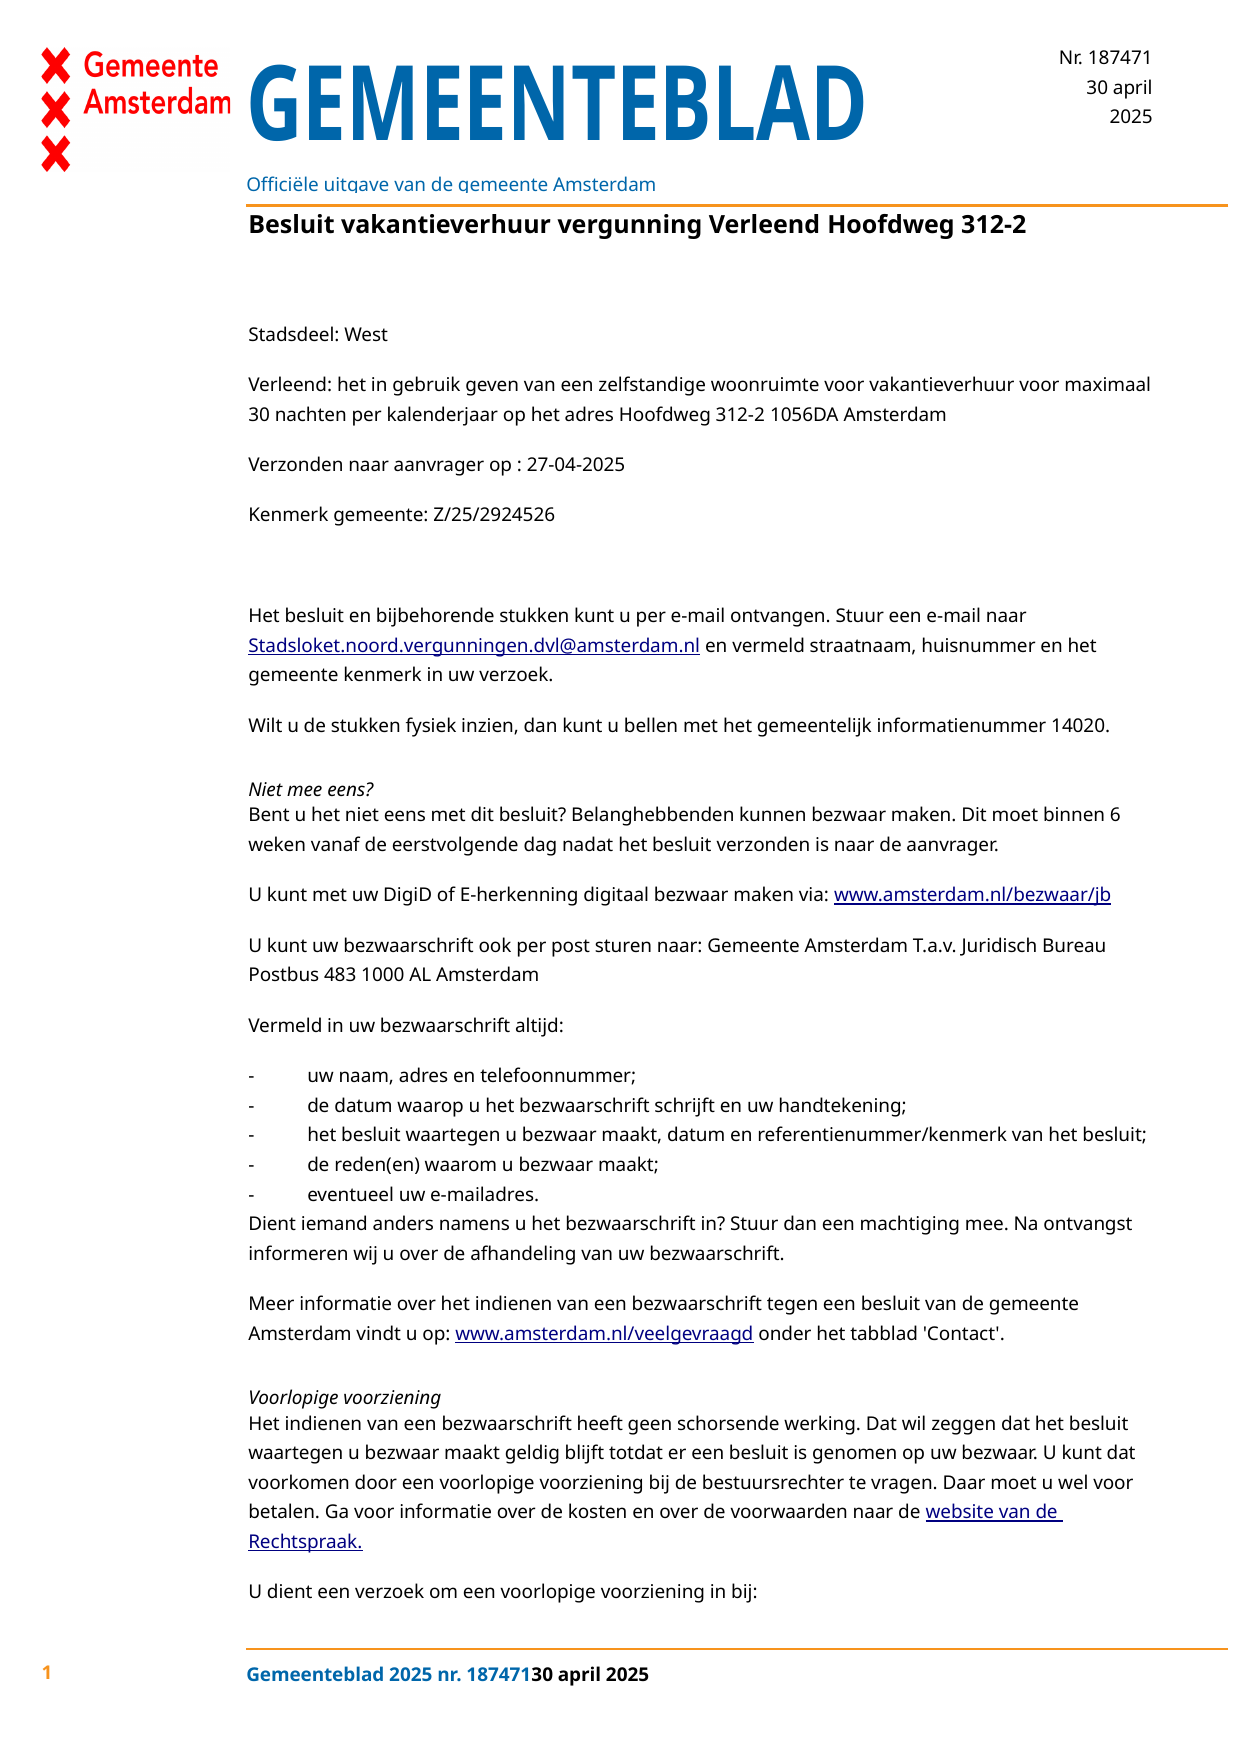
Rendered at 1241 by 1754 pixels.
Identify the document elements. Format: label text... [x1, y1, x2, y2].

text Bent u het niet eens met dit besluit? Belanghebbenden kunnen bezwaar maken. Dit moet binnen 6 weken vanaf de eerstvolgende dag nadat het besluit verzonden is naar de aanvrager. [248, 802, 1152, 857]
text Meer informatie over het indienen van een bezwaarschrift tegen een besluit van de gemeente Amsterdam vindt u op: www.amsterdam.nl/veelgevraagd onder het tabblad 'Contact'. [248, 1290, 1152, 1346]
text Het indienen van een bezwaarschrift heeft geen schorsende werking. Dat wil zeggen dat het besluit waartegen u bezwaar maakt geldig blijft totdat er een besluit is genomen op uw bezwaar. U kunt dat voorkomen door een voorlopige voorziening bij de bestuursrechter te vragen. Daar moet u wel voor betalen. Ga voor informatie over de kosten en over de voorwaarden naar de website van de Rechtspraak. [248, 1410, 1152, 1554]
text Dient iemand anders namens u het bezwaarschrift in? Stuur dan een machtiging mee. Na ontvangst informeren wij u over de afhandeling van uw bezwaarschrift. [248, 1210, 1152, 1266]
text U kunt met uw DigiD of E-herkenning digitaal bezwaar maken via: www.amsterdam.nl/bezwaar/jb [248, 882, 1152, 907]
list het besluit waartegen u bezwaar maakt, datum en referentienummer/kenmerk van het besluit; [248, 1122, 1152, 1147]
text Wilt u de stukken fysiek inzien, dan kunt u bellen met het gemeentelijk informatienummer 14020. [248, 712, 1152, 738]
text U dient een verzoek om een voorlopige voorziening in bij: [248, 1578, 1152, 1604]
picture [41, 47, 231, 172]
text Verzonden naar aanvrager op : 27-04-2025 [248, 451, 1152, 477]
list uw naam, adres en telefoonnummer; [248, 1062, 1152, 1088]
text Kenmerk gemeente: Z/25/2924526 [248, 502, 1152, 527]
list de reden(en) waarom u bezwaar maakt; [248, 1151, 1152, 1177]
text Stadsdeel: West [248, 321, 1152, 346]
text Verleend: het in gebruik geven van een zelfstandige woonruimte voor vakantieverhuur voor maximaal 30 nachten per kalenderjaar op het adres Hoofdweg 312-2 1056DA Amsterdam [248, 371, 1152, 426]
text Besluit vakantieverhuur vergunning Verleend Hoofdweg 312-2 [248, 207, 1152, 241]
text Niet mee eens? [248, 776, 1152, 802]
text Het besluit en bijbehorende stukken kunt u per e-mail ontvangen. Stuur een e-mail naar Stadsloket.noord.vergunningen.dvl@amsterdam.nl en vermeld straatnaam, huisnummer en het gemeente kenmerk in uw verzoek. [248, 602, 1152, 687]
text Vermeld in uw bezwaarschrift altijd: [248, 1012, 1152, 1038]
text Voorlopige voorziening [248, 1384, 1152, 1410]
list de datum waarop u het bezwaarschrift schrijft en uw handtekening; [248, 1092, 1152, 1118]
text U kunt uw bezwaarschrift ook per post sturen naar: Gemeente Amsterdam T.a.v. Juridisch Bureau Postbus 483 1000 AL Amsterdam [248, 932, 1152, 987]
list eventueel uw e-mailadres. [248, 1181, 1152, 1207]
